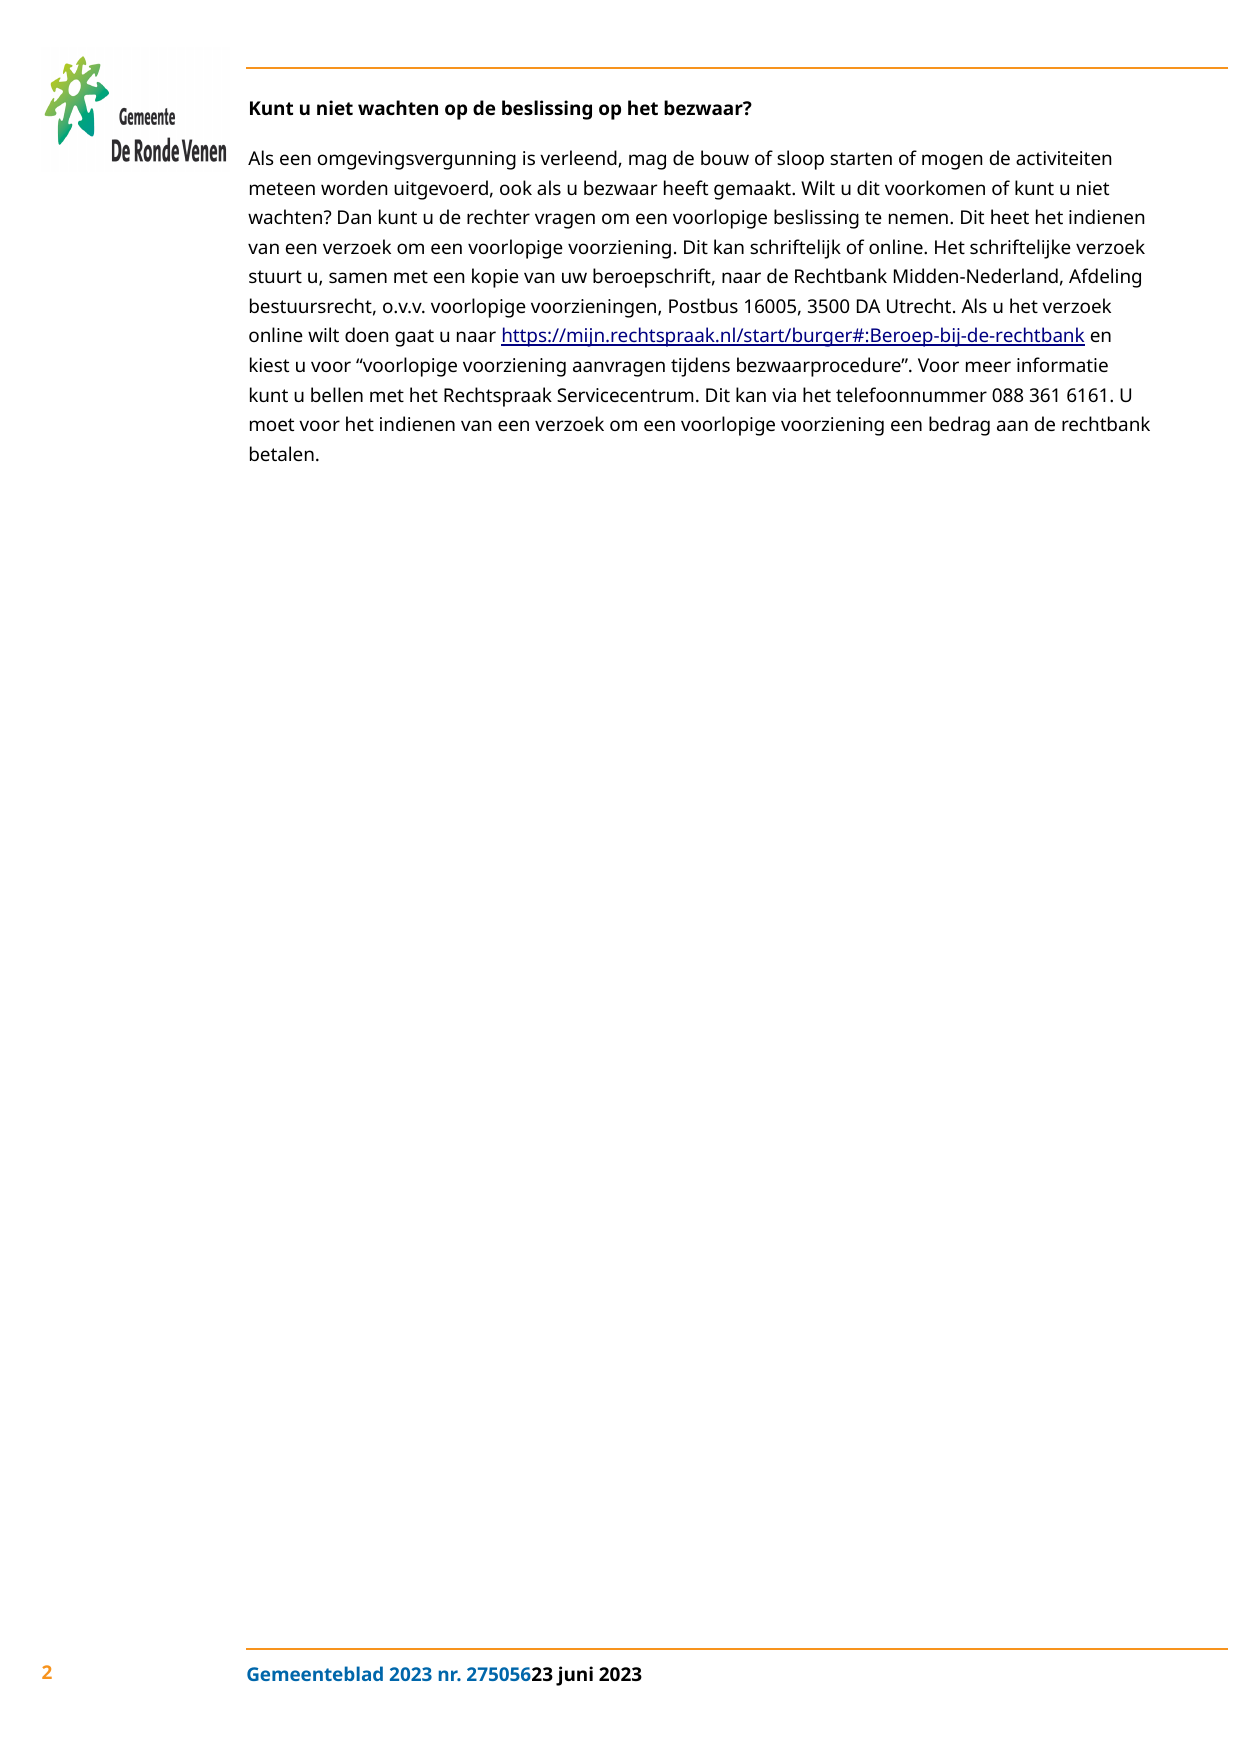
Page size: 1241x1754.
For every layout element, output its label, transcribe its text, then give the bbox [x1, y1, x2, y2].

text Kunt u niet wachten op de beslissing op het bezwaar? [248, 95, 1152, 121]
picture [41, 47, 231, 172]
text Als een omgevingsvergunning is verleend, mag de bouw of sloop starten of mogen de activiteiten meteen worden uitgevoerd, ook als u bezwaar heeft gemaakt. Wilt u dit voorkomen of kunt u niet wachten? Dan kunt u de rechter vragen om een voorlopige beslissing te nemen. Dit heet het indienen van een verzoek om een voorlopige voorziening. Dit kan schriftelijk of online. Het schriftelijke verzoek stuurt u, samen met een kopie van uw beroepschrift, naar de Rechtbank Midden-Nederland, Afdeling bestuursrecht, o.v.v. voorlopige voorzieningen, Postbus 16005, 3500 DA Utrecht. Als u het verzoek online wilt doen gaat u naar https://mijn.rechtspraak.nl/start/burger#:Beroep-bij-de-rechtbank en kiest u voor “voorlopige voorziening aanvragen tijdens bezwaarprocedure”. Voor meer informatie kunt u bellen met het Rechtspraak Servicecentrum. Dit kan via het telefoonnummer 088 361 6161. U moet voor het indienen van een verzoek om een voorlopige voorziening een bedrag aan de rechtbank betalen. [248, 145, 1152, 467]
